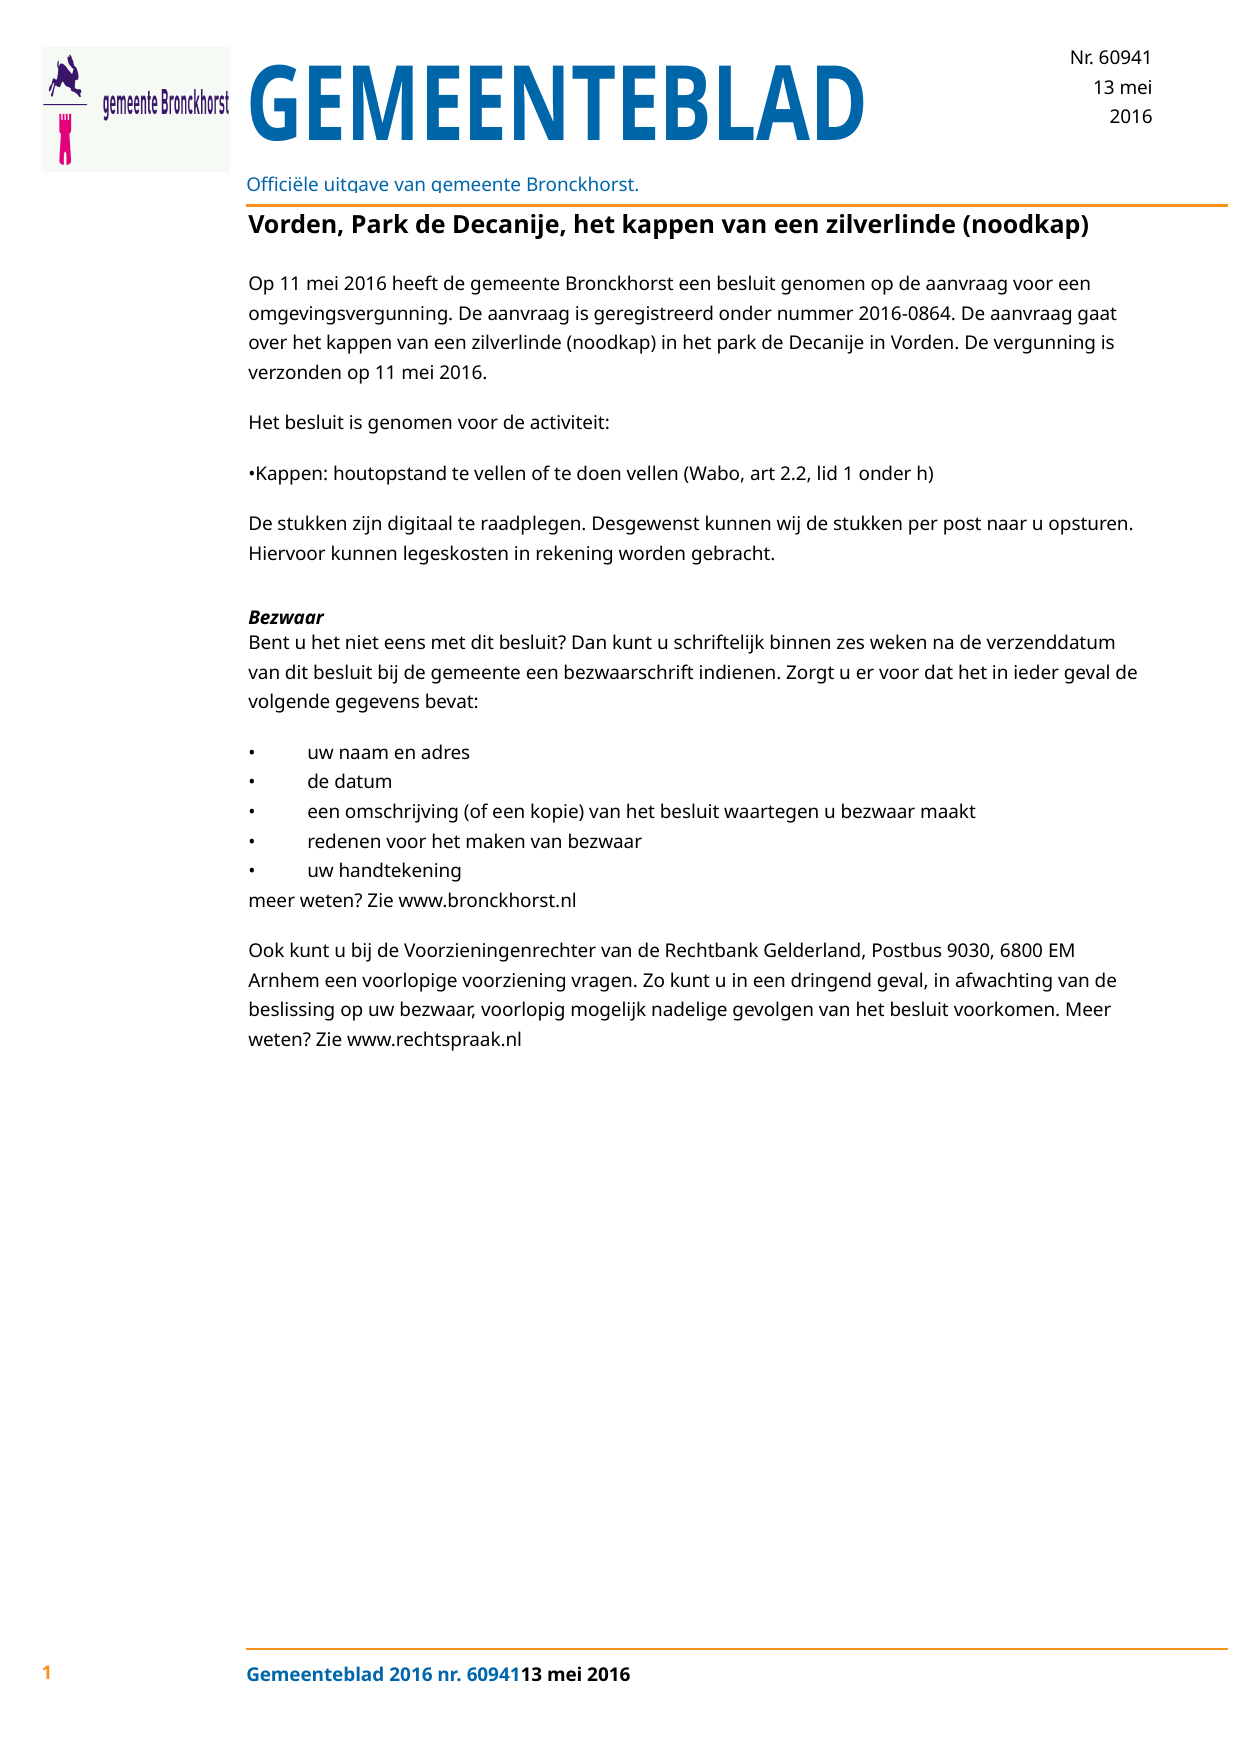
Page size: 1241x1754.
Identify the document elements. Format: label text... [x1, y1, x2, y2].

list een omschrijving (of een kopie) van het besluit waartegen u bezwaar maakt [248, 798, 1152, 824]
text Bent u het niet eens met dit besluit? Dan kunt u schriftelijk binnen zes weken na de verzenddatum van dit besluit bij de gemeente een bezwaarschrift indienen. Zorgt u er voor dat het in ieder geval de volgende gegevens bevat: [248, 629, 1152, 714]
list redenen voor het maken van bezwaar [248, 828, 1152, 854]
text Ook kunt u bij de Voorzieningenrechter van de Rechtbank Gelderland, Postbus 9030, 6800 EM Arnhem een voorlopige voorziening vragen. Zo kunt u in een dringend geval, in afwachting van de beslissing op uw bezwaar, voorlopig mogelijk nadelige gevolgen van het besluit voorkomen. Meer weten? Zie www.rechtspraak.nl [248, 937, 1152, 1052]
text De stukken zijn digitaal te raadplegen. Desgewenst kunnen wij de stukken per post naar u opsturen. Hiervoor kunnen legeskosten in rekening worden gebracht. [248, 510, 1152, 566]
text Op 11 mei 2016 heeft de gemeente Bronckhorst een besluit genomen op de aanvraag voor een omgevingsvergunning. De aanvraag is geregistreerd onder nummer 2016-0864. De aanvraag gaat over het kappen van een zilverlinde (noodkap) in het park de Decanije in Vorden. De vergunning is verzonden op 11 mei 2016. [248, 270, 1152, 385]
list uw naam en adres [248, 739, 1152, 765]
text Vorden, Park de Decanije, het kappen van een zilverlinde (noodkap) [248, 207, 1152, 241]
text Bezwaar [248, 604, 1152, 629]
list de datum [248, 769, 1152, 794]
list uw handtekening [248, 857, 1152, 883]
text •Kappen: houtopstand te vellen of te doen vellen (Wabo, art 2.2, lid 1 onder h) [248, 460, 1152, 486]
text meer weten? Zie www.bronckhorst.nl [248, 887, 1152, 913]
picture [41, 47, 231, 172]
text Het besluit is genomen voor de activiteit: [248, 409, 1152, 435]
